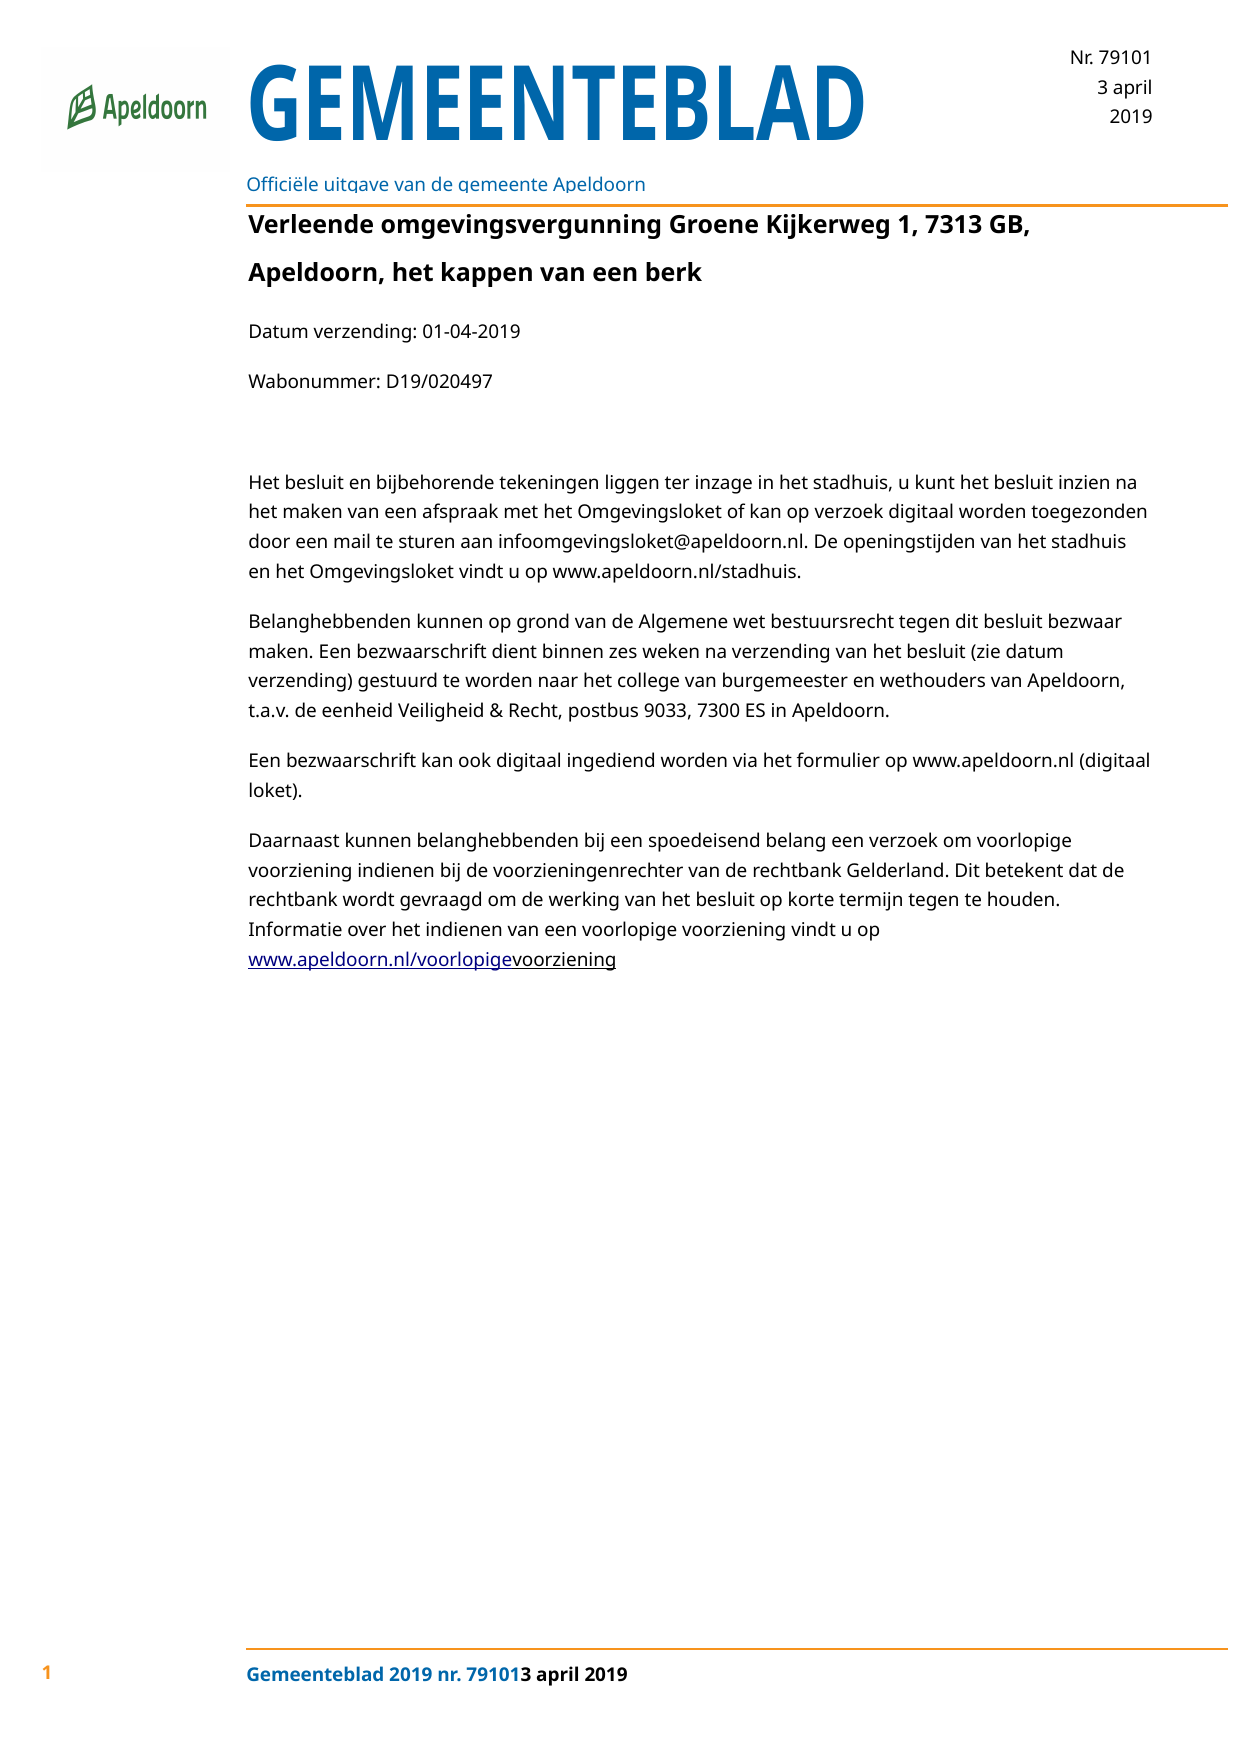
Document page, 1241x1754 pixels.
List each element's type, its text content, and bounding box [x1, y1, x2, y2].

text Datum verzending: 01-04-2019 [248, 318, 1152, 344]
text Belanghebbenden kunnen op grond van de Algemene wet bestuursrecht tegen dit besluit bezwaar maken. Een bezwaarschrift dient binnen zes weken na verzending van het besluit (zie datum verzending) gestuurd te worden naar het college van burgemeester en wethouders van Apeldoorn, t.a.v. de eenheid Veiligheid & Recht, postbus 9033, 7300 ES in Apeldoorn. [248, 608, 1152, 723]
text Daarnaast kunnen belanghebbenden bij een spoedeisend belang een verzoek om voorlopige voorziening indienen bij de voorzieningenrechter van de rechtbank Gelderland. Dit betekent dat de rechtbank wordt gevraagd om de werking van het besluit op korte termijn tegen te houden. Informatie over het indienen van een voorlopige voorziening vindt u op www.apeldoorn.nl/voorlopigevoorziening [248, 827, 1152, 972]
text Verleende omgevingsvergunning Groene Kijkerweg 1, 7313 GB, Apeldoorn, het kappen van een berk [248, 207, 1152, 288]
text Een bezwaarschrift kan ook digitaal ingediend worden via het formulier op www.apeldoorn.nl (digitaal loket). [248, 747, 1152, 803]
picture [41, 47, 231, 172]
text Wabonummer: D19/020497 [248, 368, 1152, 394]
text Het besluit en bijbehorende tekeningen liggen ter inzage in het stadhuis, u kunt het besluit inzien na het maken van een afspraak met het Omgevingsloket of kan op verzoek digitaal worden toegezonden door een mail te sturen aan infoomgevingsloket@apeldoorn.nl. De openingstijden van het stadhuis en het Omgevingsloket vindt u op www.apeldoorn.nl/stadhuis. [248, 469, 1152, 584]
